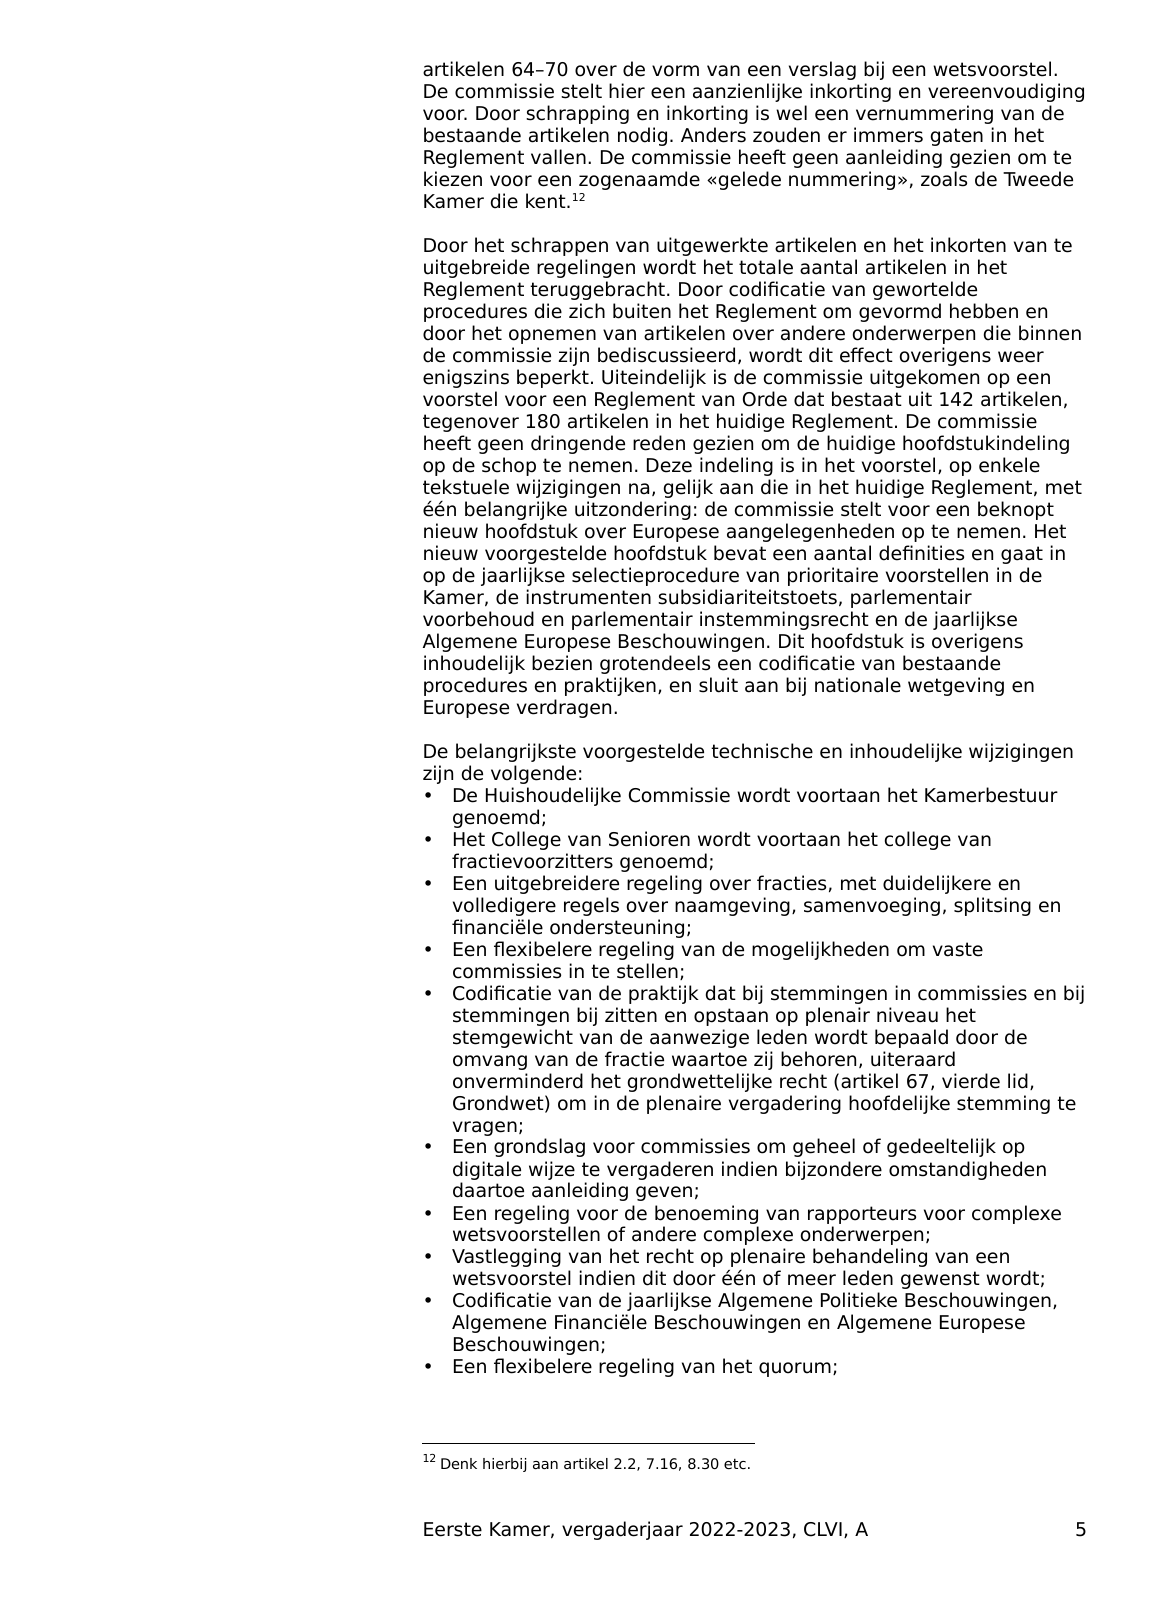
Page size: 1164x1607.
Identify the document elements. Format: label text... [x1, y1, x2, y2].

text • Codificatie van de jaarlijkse Algemene Politieke Beschouwingen, Algemene Financiële Beschouwingen en Algemene Europese Beschouwingen; [422, 1290, 1087, 1356]
text • Een flexibelere regeling van de mogelijkheden om vaste commissies in te stellen; [422, 939, 1087, 983]
text • Codificatie van de praktijk dat bij stemmingen in commissies en bij stemmingen bij zitten en opstaan op plenair niveau het stemgewicht van de aanwezige leden wordt bepaald door de omvang van de fractie waartoe zij behoren, uiteraard onverminderd het grondwettelijke recht (artikel 67, vierde lid, Grondwet) om in de plenaire vergadering hoofdelijke stemming te vragen; [422, 983, 1087, 1136]
text Door het schrappen van uitgewerkte artikelen en het inkorten van te uitgebreide regelingen wordt het totale aantal artikelen in het Reglement teruggebracht. Door codificatie van gewortelde procedures die zich buiten het Reglement om gevormd hebben en door het opnemen van artikelen over andere onderwerpen die binnen de commissie zijn bediscussieerd, wordt dit effect overigens weer enigszins beperkt. Uiteindelijk is de commissie uitgekomen op een voorstel voor een Reglement van Orde dat bestaat uit 142 artikelen, tegenover 180 artikelen in het huidige Reglement. De commissie heeft geen dringende reden gezien om de huidige hoofdstukindeling op de schop te nemen. Deze indeling is in het voorstel, op enkele tekstuele wijzigingen na, gelijk aan die in het huidige Reglement, met één belangrijke uitzondering: de commissie stelt voor een beknopt nieuw hoofdstuk over Europese aangelegenheden op te nemen. Het nieuw voorgestelde hoofdstuk bevat een aantal definities en gaat in op de jaarlijkse selectieprocedure van prioritaire voorstellen in de Kamer, de instrumenten subsidiariteitstoets, parlementair voorbehoud en parlementair instemmingsrecht en de jaarlijkse Algemene Europese Beschouwingen. Dit hoofdstuk is overigens inhoudelijk bezien grotendeels een codificatie van bestaande procedures en praktijken, en sluit aan bij nationale wetgeving en Europese verdragen. [422, 235, 1087, 719]
text • Het College van Senioren wordt voortaan het college van fractievoorzitters genoemd; [422, 829, 1087, 873]
text • Een flexibelere regeling van het quorum; [422, 1356, 1087, 1378]
text De belangrijkste voorgestelde technische en inhoudelijke wijzigingen zijn de volgende: [422, 741, 1087, 785]
text • Een grondslag voor commissies om geheel of gedeeltelijk op digitale wijze te vergaderen indien bijzondere omstandigheden daartoe aanleiding geven; [422, 1136, 1087, 1202]
text • De Huishoudelijke Commissie wordt voortaan het Kamerbestuur genoemd; [422, 785, 1087, 829]
text artikelen 64–70 over de vorm van een verslag bij een wetsvoorstel. De commissie stelt hier een aanzienlijke inkorting en vereenvoudiging voor. Door schrapping en inkorting is wel een vernummering van de bestaande artikelen nodig. Anders zouden er immers gaten in het Reglement vallen. De commissie heeft geen aanleiding gezien om te kiezen voor een zogenaamde «gelede nummering», zoals de Tweede Kamer die kent. [422, 59, 1087, 213]
text • Vastlegging van het recht op plenaire behandeling van een wetsvoorstel indien dit door één of meer leden gewenst wordt; [422, 1246, 1087, 1290]
text Denk hierbij aan artikel 2.2, 7.16, 8.30 etc. [422, 1452, 1087, 1474]
text • Een regeling voor de benoeming van rapporteurs voor complexe wetsvoorstellen of andere complexe onderwerpen; [422, 1202, 1087, 1246]
text • Een uitgebreidere regeling over fracties, met duidelijkere en volledigere regels over naamgeving, samenvoeging, splitsing en financiële ondersteuning; [422, 873, 1087, 939]
